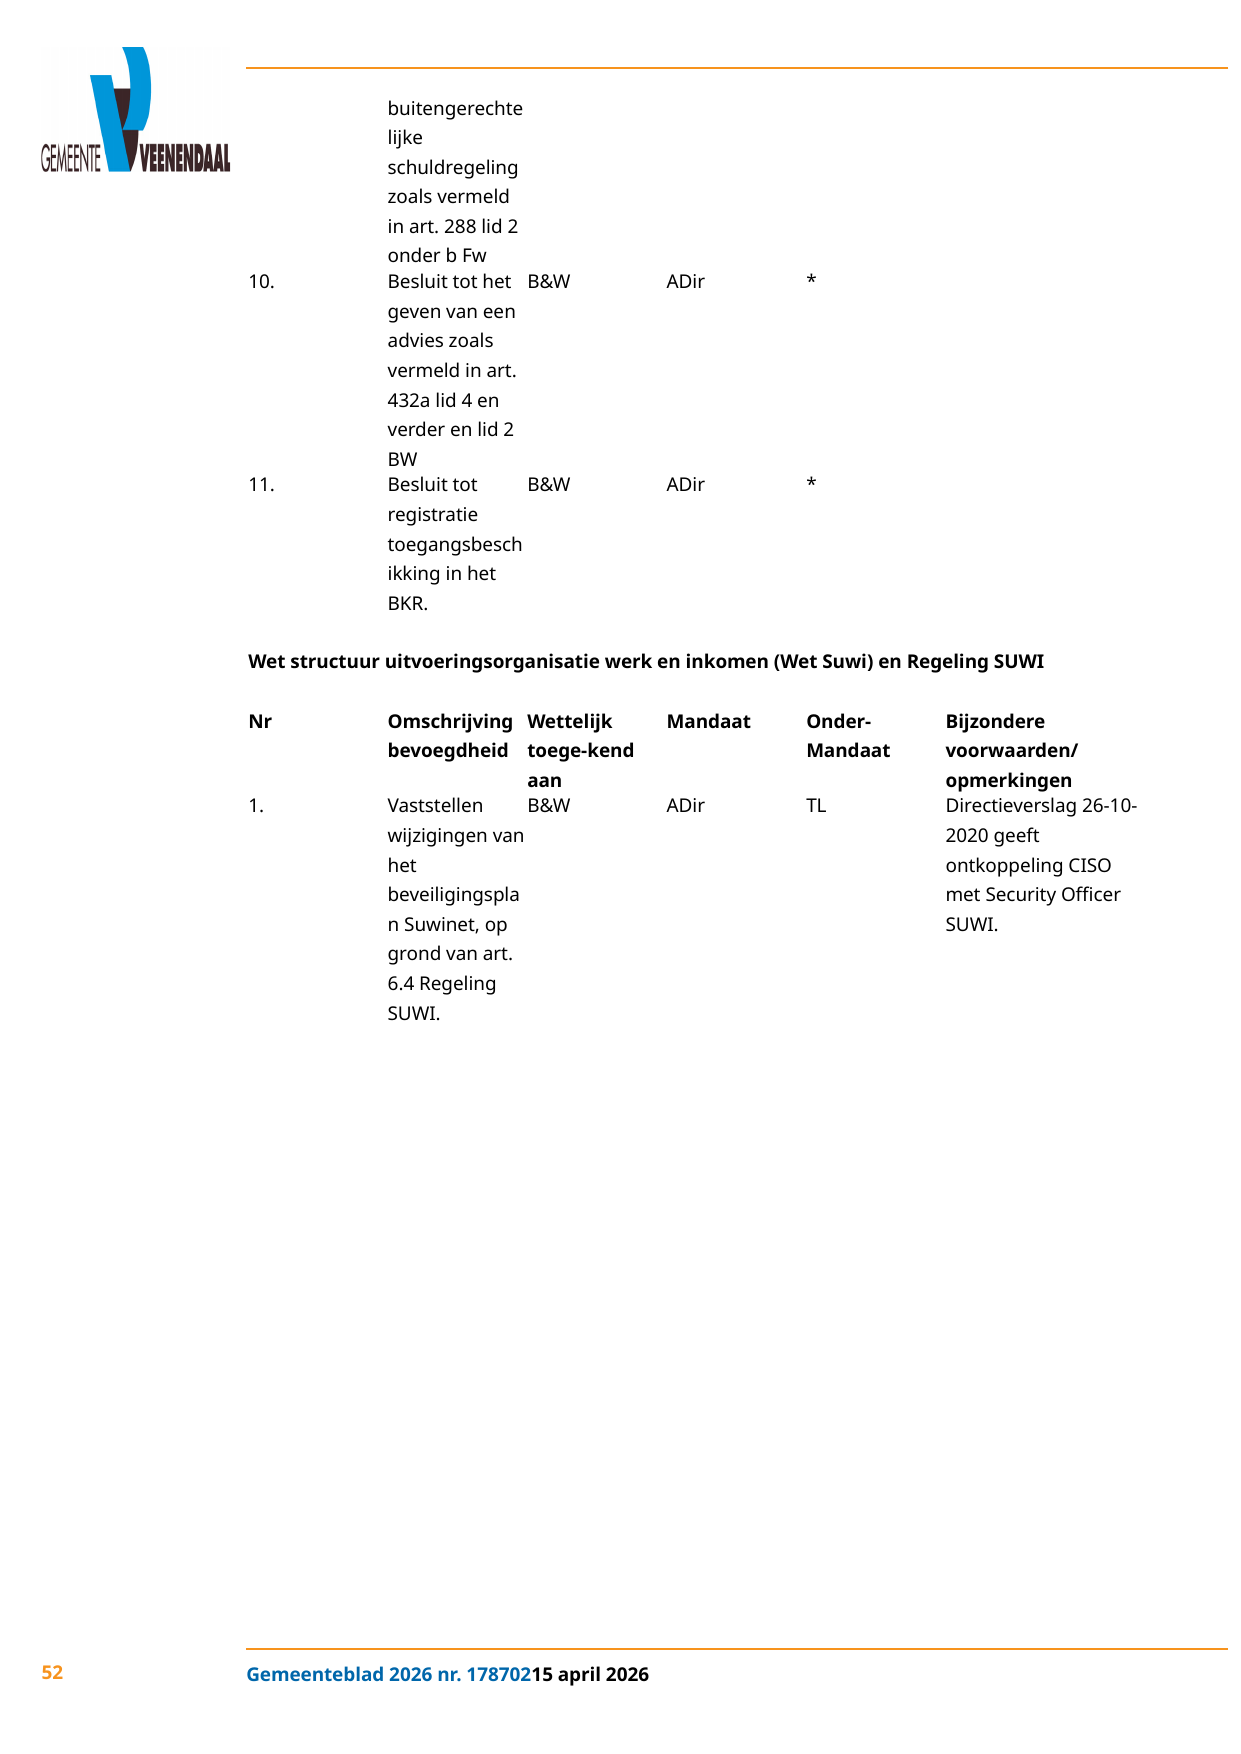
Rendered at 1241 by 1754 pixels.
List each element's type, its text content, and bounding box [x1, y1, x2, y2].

table_header Bijzondere voorwaarden/ opmerkingen [945, 708, 1152, 793]
table_cell [945, 95, 1152, 268]
table_cell [248, 95, 387, 268]
table_cell [666, 95, 806, 268]
text Wet structuur uitvoeringsorganisatie werk en inkomen (Wet Suwi) en Regeling SUWI [248, 648, 1152, 674]
table_header Mandaat [666, 708, 806, 793]
picture [41, 47, 130, 172]
table_cell [945, 269, 1152, 472]
table_header Wettelijk toege-kend aan [527, 708, 666, 793]
table_header Omschrijving bevoegdheid [388, 708, 527, 793]
table_cell Besluit tot registratie toegangsbeschikking in het BKR. [388, 472, 527, 616]
table_cell Besluit tot het geven van een advies zoals vermeld in art. 432a lid 4 en verder en lid 2 BW [388, 269, 527, 472]
table_cell Vaststellen wijzigingen van het beveiligingsplan Suwinet, op grond van art. 6.4 Regeling SUWI. [388, 793, 527, 1026]
picture [123, 47, 231, 172]
table_cell * [806, 472, 945, 616]
table_cell [527, 95, 666, 268]
table_cell 11. [248, 472, 387, 616]
table_header Nr [248, 708, 387, 793]
table_cell [945, 472, 1152, 616]
table_header Onder- Mandaat [806, 708, 945, 793]
table_cell TL [806, 793, 945, 1026]
table_cell ADir [666, 793, 806, 1026]
table_cell [806, 95, 945, 268]
table_cell Directieverslag 26-10-2020 geeft ontkoppeling CISO met Security Officer SUWI. [945, 793, 1152, 1026]
table_cell ADir [666, 269, 806, 472]
table_cell B&W [527, 793, 666, 1026]
table_cell B&W [527, 269, 666, 472]
table_cell B&W [527, 472, 666, 616]
table_cell ADir [666, 472, 806, 616]
table_cell buitengerechtelijke schuldregeling zoals vermeld in art. 288 lid 2 onder b Fw [388, 95, 527, 268]
table_cell 1. [248, 793, 387, 1026]
table_cell * [806, 269, 945, 472]
table_cell 10. [248, 269, 387, 472]
